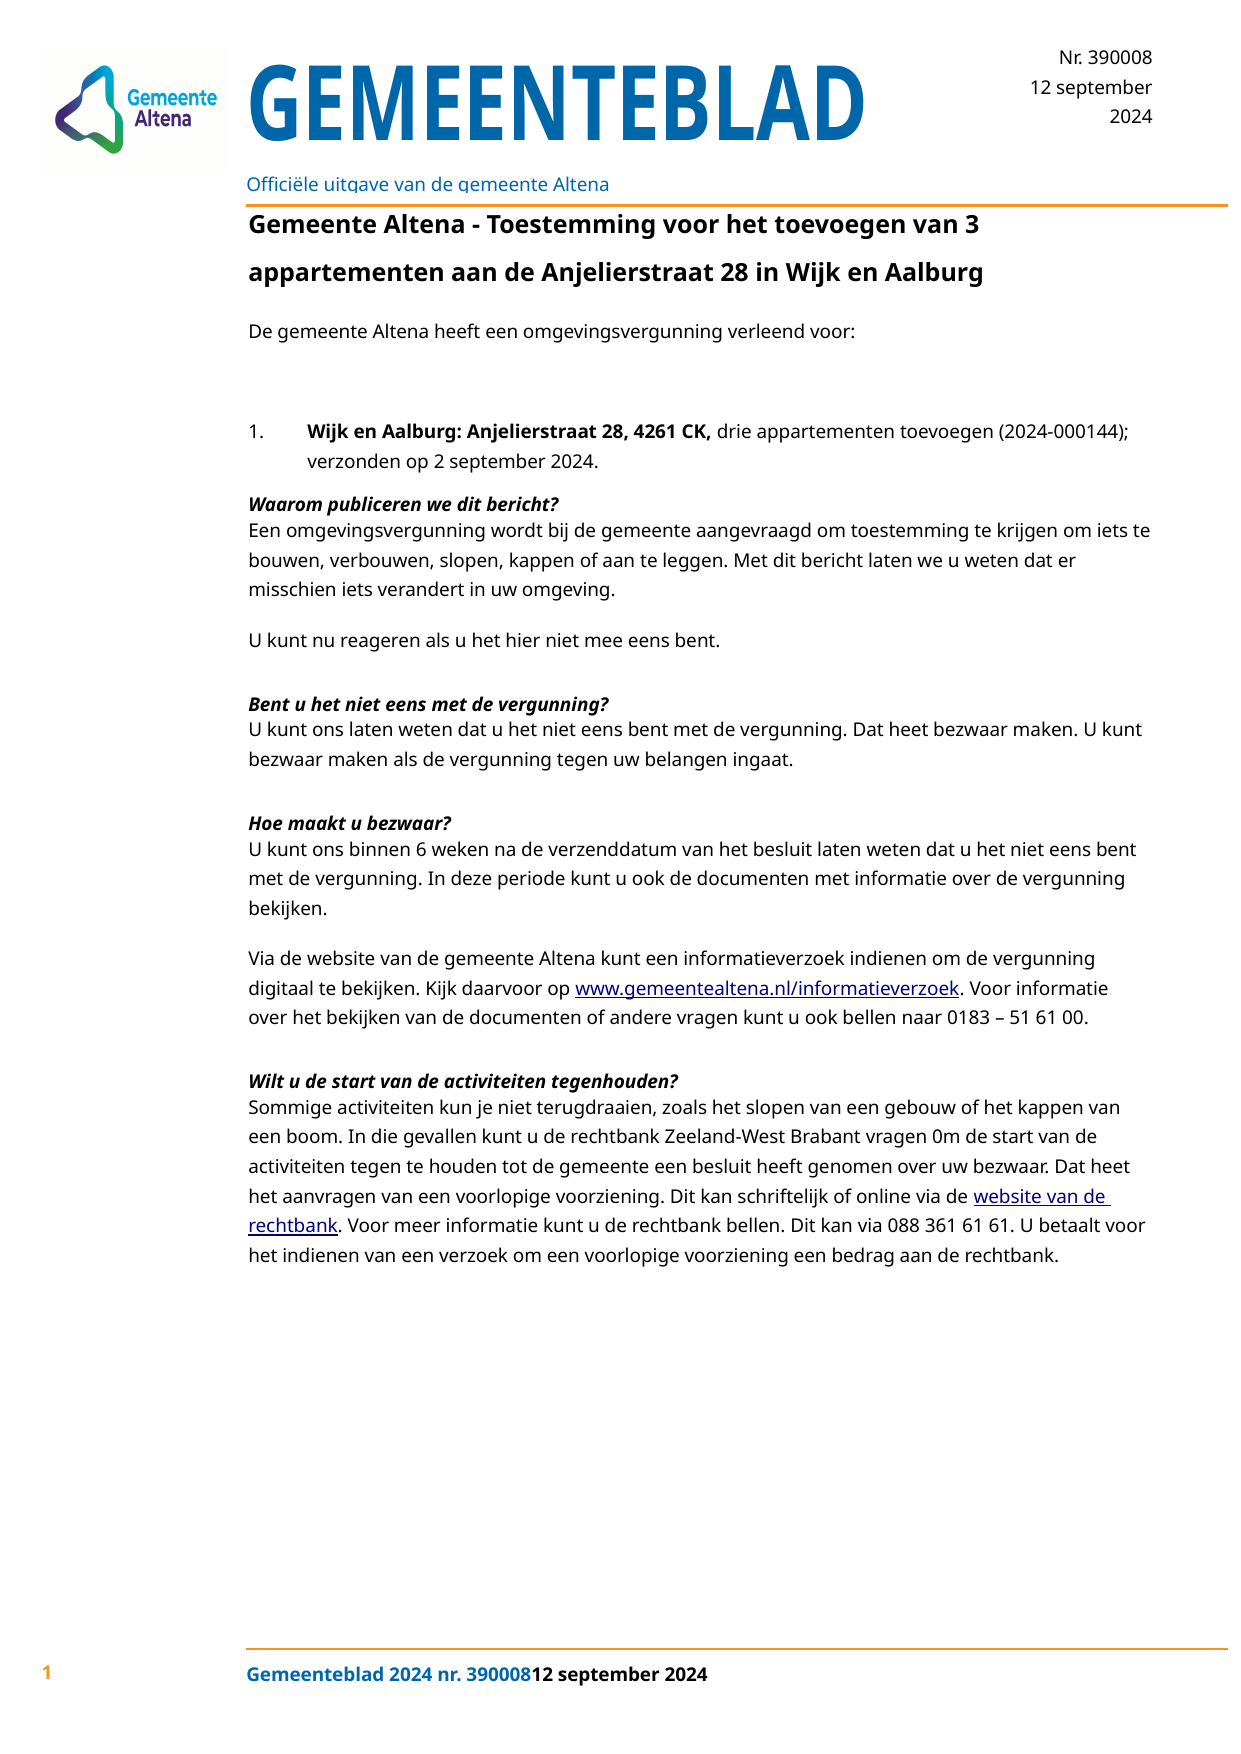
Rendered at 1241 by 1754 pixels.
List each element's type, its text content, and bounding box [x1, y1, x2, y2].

text Bent u het niet eens met de vergunning? [248, 691, 1152, 716]
text U kunt nu reageren als u het hier niet mee eens bent. [248, 627, 1152, 652]
text Gemeente Altena - Toestemming voor het toevoegen van 3 appartementen aan de Anjelierstraat 28 in Wijk en Aalburg [248, 207, 1152, 288]
text Een omgevingsvergunning wordt bij de gemeente aangevraagd om toestemming te krijgen om iets te bouwen, verbouwen, slopen, kappen of aan te leggen. Met dit bericht laten we u weten dat er misschien iets verandert in uw omgeving. [248, 517, 1152, 602]
picture [41, 47, 231, 172]
text Via de website van de gemeente Altena kunt een informatieverzoek indienen om de vergunning digitaal te bekijken. Kijk daarvoor op www.gemeentealtena.nl/informatieverzoek. Voor informatie over het bekijken van de documenten of andere vragen kunt u ook bellen naar 0183 – 51 61 00. [248, 945, 1152, 1030]
text Hoe maakt u bezwaar? [248, 810, 1152, 836]
text De gemeente Altena heeft een omgevingsvergunning verleend voor: [248, 318, 1152, 344]
list Wijk en Aalburg: Anjelierstraat 28, 4261 CK, drie appartementen toevoegen (2024-000144); verzonden op 2 september 2024. [248, 419, 1152, 474]
text U kunt ons laten weten dat u het niet eens bent met de vergunning. Dat heet bezwaar maken. U kunt bezwaar maken als de vergunning tegen uw belangen ingaat. [248, 716, 1152, 772]
text Waarom publiceren we dit bericht? [248, 491, 1152, 517]
text Sommige activiteiten kun je niet terugdraaien, zoals het slopen van een gebouw of het kappen van een boom. In die gevallen kunt u de rechtbank Zeeland-West Brabant vragen 0m de start van de activiteiten tegen te houden tot de gemeente een besluit heeft genomen over uw bezwaar. Dat heet het aanvragen van een voorlopige voorziening. Dit kan schriftelijk of online via de website van de rechtbank. Voor meer informatie kunt u de rechtbank bellen. Dit kan via 088 361 61 61. U betaalt voor het indienen van een verzoek om een voorlopige voorziening een bedrag aan de rechtbank. [248, 1094, 1152, 1268]
text U kunt ons binnen 6 weken na de verzenddatum van het besluit laten weten dat u het niet eens bent met de vergunning. In deze periode kunt u ook de documenten met informatie over de vergunning bekijken. [248, 836, 1152, 921]
text Wilt u de start van de activiteiten tegenhouden? [248, 1068, 1152, 1094]
